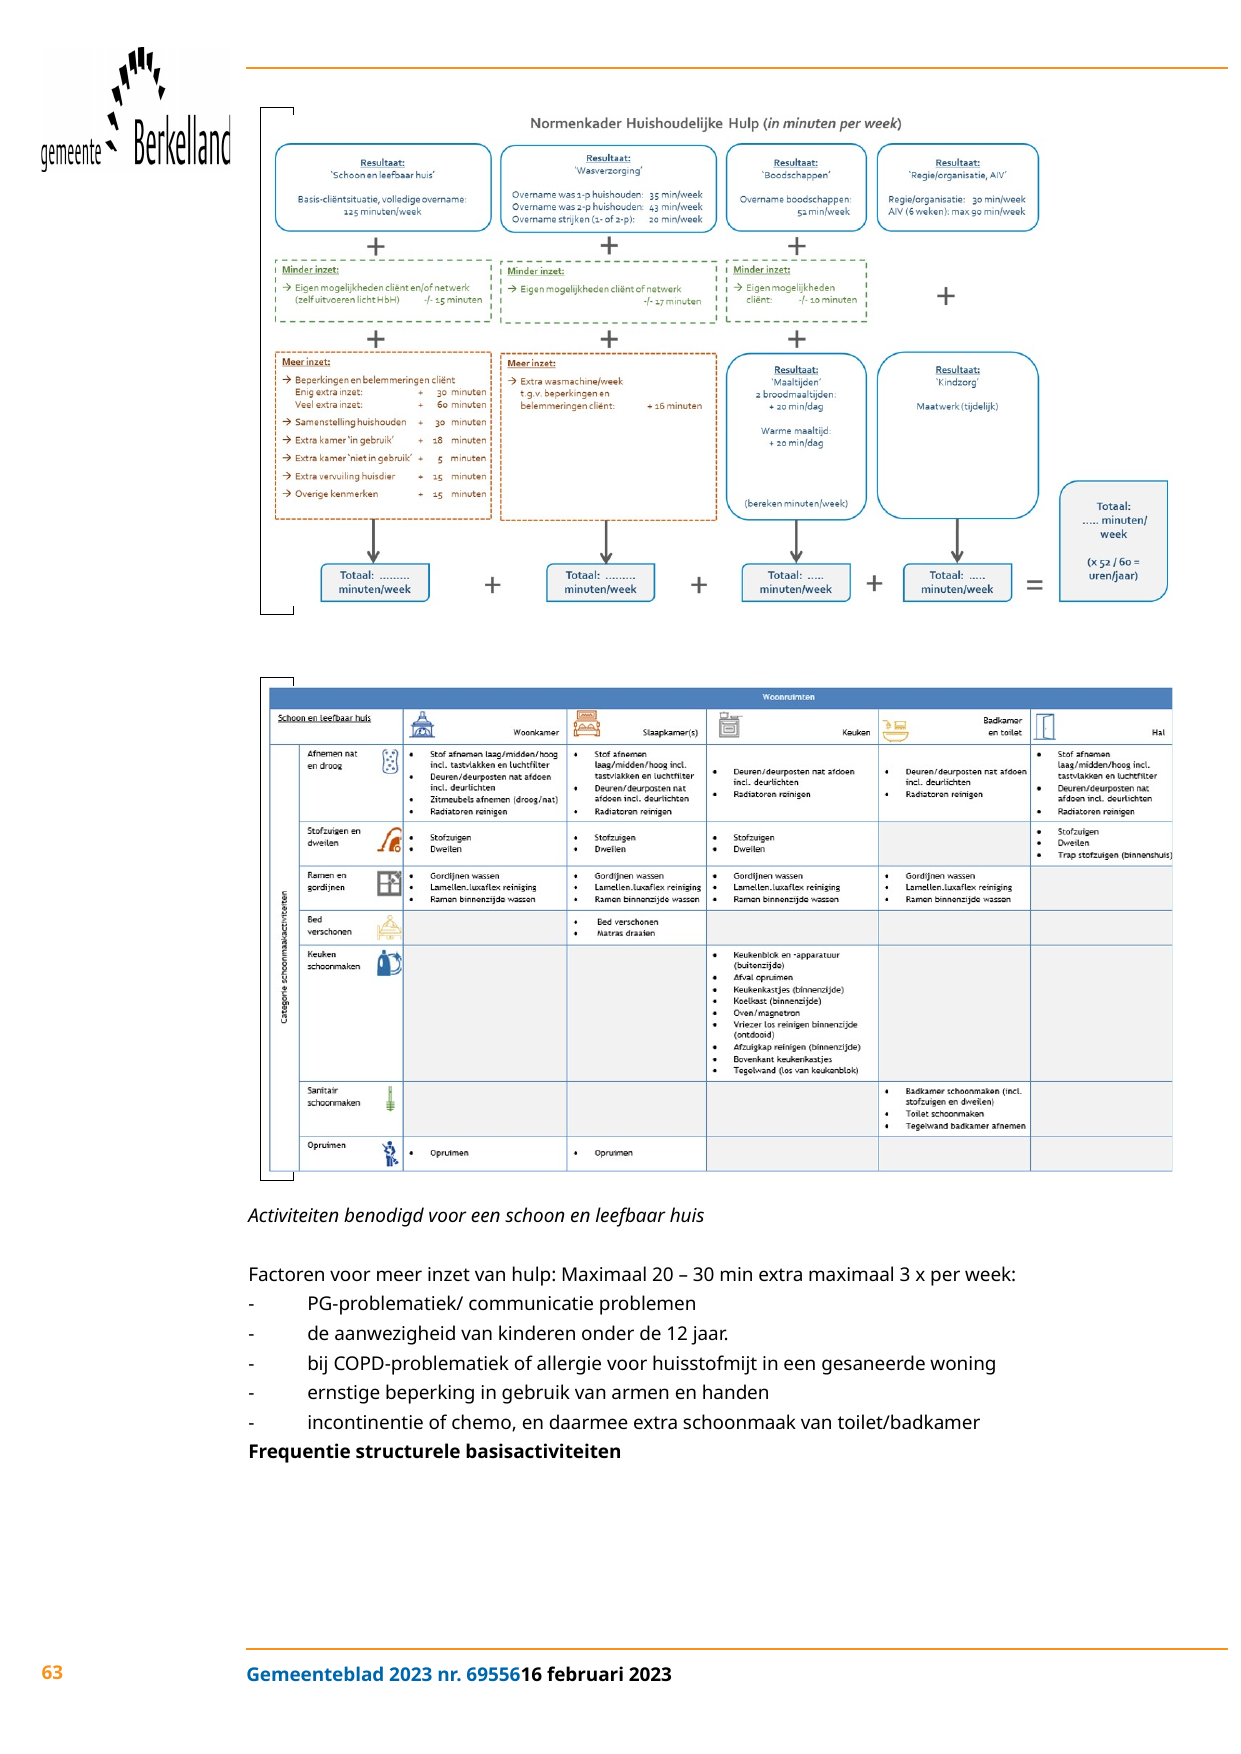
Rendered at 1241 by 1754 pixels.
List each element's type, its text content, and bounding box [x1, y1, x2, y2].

list ernstige beperking in gebruik van armen en handen [248, 1379, 1152, 1405]
list PG-problematiek/ communicatie problemen [248, 1291, 1152, 1316]
text Factoren voor meer inzet van hulp: Maximaal 20 – 30 min extra maximaal 3 x per week: [248, 1261, 1152, 1287]
picture [268, 115, 1173, 606]
picture [268, 686, 1173, 1172]
list bij COPD-problematiek of allergie voor huisstofmijt in een gesaneerde woning [248, 1350, 1152, 1376]
text Frequentie structurele basisactiviteiten [248, 1438, 1152, 1464]
text Activiteiten benodigd voor een schoon en leefbaar huis [248, 1202, 1152, 1228]
list incontinentie of chemo, en daarmee extra schoonmaak van toilet/badkamer [248, 1409, 1152, 1435]
list de aanwezigheid van kinderen onder de 12 jaar. [248, 1320, 1152, 1346]
picture [41, 47, 231, 172]
